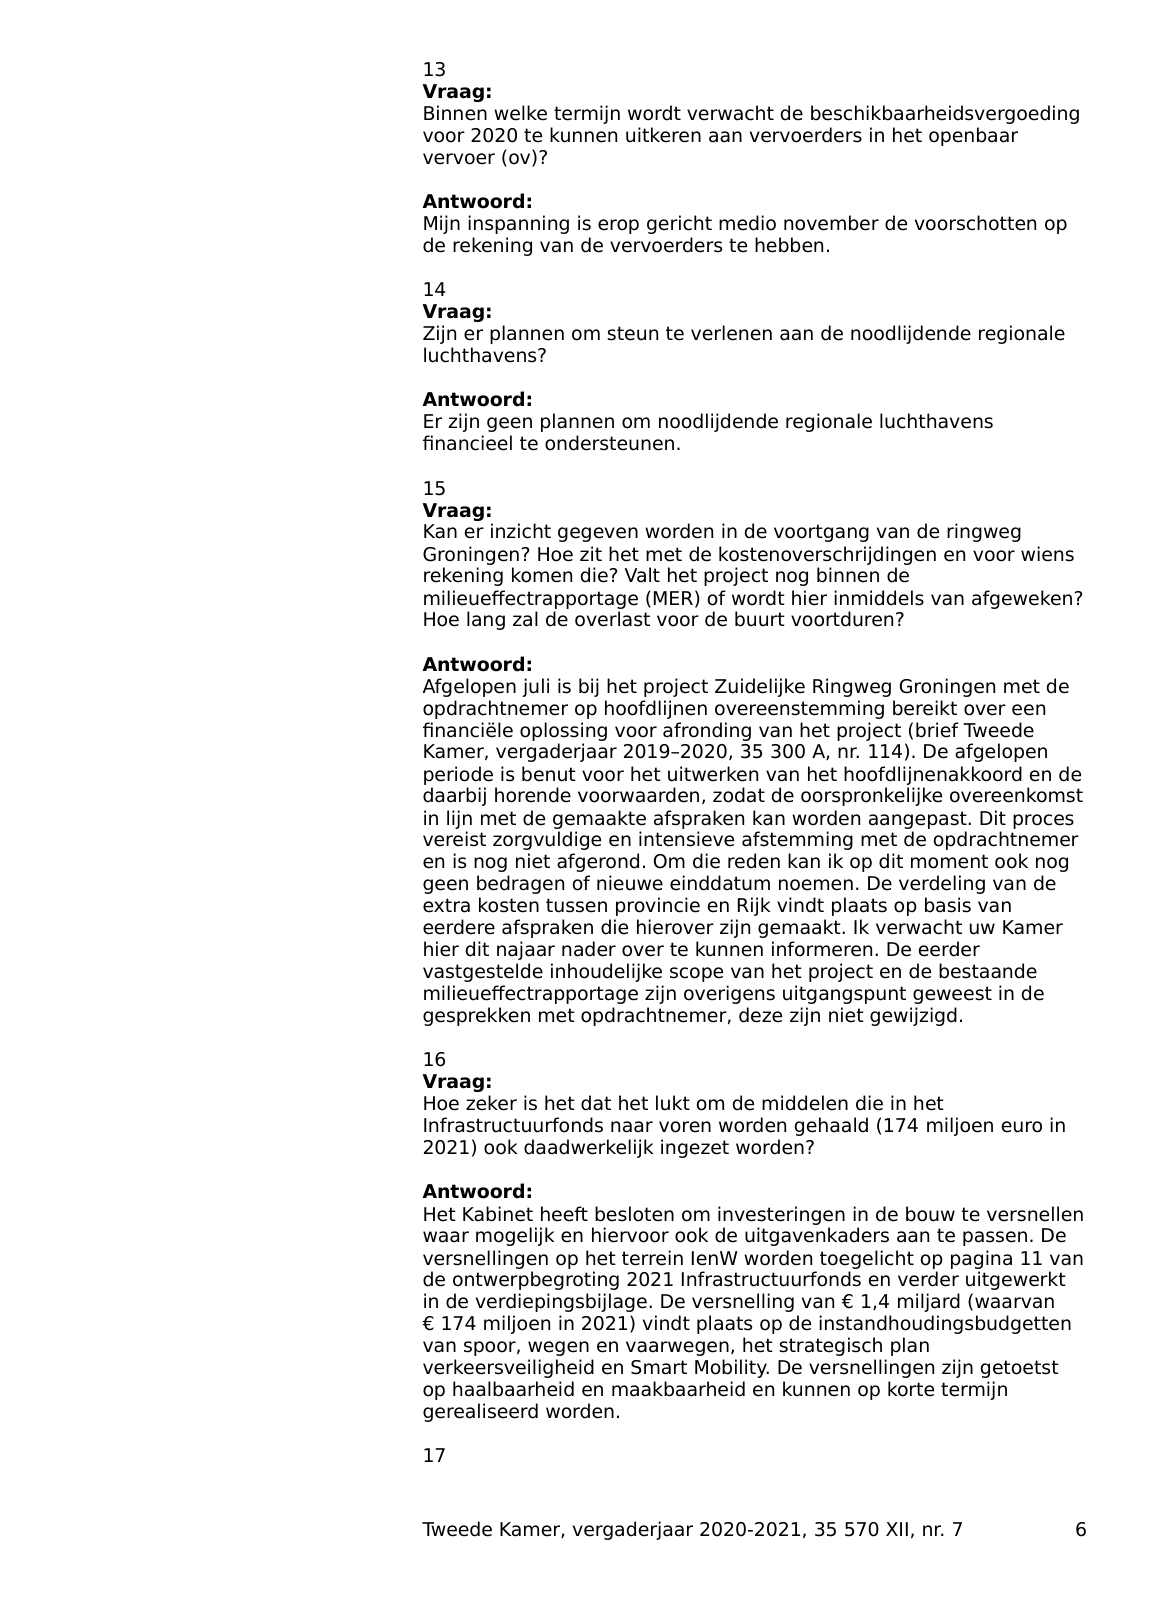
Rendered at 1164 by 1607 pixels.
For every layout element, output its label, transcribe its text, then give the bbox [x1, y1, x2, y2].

text Vraag: [422, 81, 1087, 103]
text 14 [422, 279, 1087, 301]
text Kan er inzicht gegeven worden in de voortgang van de ringweg Groningen? Hoe zit het met de kostenoverschrijdingen en voor wiens rekening komen die? Valt het project nog binnen de milieueffectrapportage (MER) of wordt hier inmiddels van afgeweken? Hoe lang zal de overlast voor de buurt voortduren? [422, 521, 1087, 631]
text Antwoord: [422, 1181, 1087, 1203]
text Mijn inspanning is erop gericht medio november de voorschotten op de rekening van de vervoerders te hebben. [422, 213, 1087, 257]
text 13 [422, 59, 1087, 81]
text 17 [422, 1445, 1087, 1467]
text Antwoord: [422, 191, 1087, 213]
text 15 [422, 477, 1087, 499]
text Binnen welke termijn wordt verwacht de beschikbaarheidsvergoeding voor 2020 te kunnen uitkeren aan vervoerders in het openbaar vervoer (ov)? [422, 103, 1087, 169]
text Antwoord: [422, 389, 1087, 411]
text Er zijn geen plannen om noodlijdende regionale luchthavens financieel te ondersteunen. [422, 411, 1087, 455]
text Afgelopen juli is bij het project Zuidelijke Ringweg Groningen met de opdrachtnemer op hoofdlijnen overeenstemming bereikt over een financiële oplossing voor afronding van het project (brief Tweede Kamer, vergaderjaar 2019–2020, 35 300 A, nr. 114). De afgelopen periode is benut voor het uitwerken van het hoofdlijnenakkoord en de daarbij horende voorwaarden, zodat de oorspronkelijke overeenkomst in lijn met de gemaakte afspraken kan worden aangepast. Dit proces vereist zorgvuldige en intensieve afstemming met de opdrachtnemer en is nog niet afgerond. Om die reden kan ik op dit moment ook nog geen bedragen of nieuwe einddatum noemen. De verdeling van de extra kosten tussen provincie en Rijk vindt plaats op basis van eerdere afspraken die hierover zijn gemaakt. Ik verwacht uw Kamer hier dit najaar nader over te kunnen informeren. De eerder vastgestelde inhoudelijke scope van het project en de bestaande milieueffectrapportage zijn overigens uitgangspunt geweest in de gesprekken met opdrachtnemer, deze zijn niet gewijzigd. [422, 676, 1087, 1027]
text Zijn er plannen om steun te verlenen aan de noodlijdende regionale luchthavens? [422, 323, 1087, 367]
text Hoe zeker is het dat het lukt om de middelen die in het Infrastructuurfonds naar voren worden gehaald (174 miljoen euro in 2021) ook daadwerkelijk ingezet worden? [422, 1093, 1087, 1159]
text Het Kabinet heeft besloten om investeringen in de bouw te versnellen waar mogelijk en hiervoor ook de uitgavenkaders aan te passen. De versnellingen op het terrein IenW worden toegelicht op pagina 11 van de ontwerpbegroting 2021 Infrastructuurfonds en verder uitgewerkt in de verdiepingsbijlage. De versnelling van € 1,4 miljard (waarvan € 174 miljoen in 2021) vindt plaats op de instandhoudingsbudgetten van spoor, wegen en vaarwegen, het strategisch plan verkeersveiligheid en Smart Mobility. De versnellingen zijn getoetst op haalbaarheid en maakbaarheid en kunnen op korte termijn gerealiseerd worden. [422, 1203, 1087, 1423]
text Vraag: [422, 301, 1087, 323]
text Antwoord: [422, 653, 1087, 676]
text 16 [422, 1049, 1087, 1071]
text Vraag: [422, 1071, 1087, 1093]
text Vraag: [422, 499, 1087, 521]
